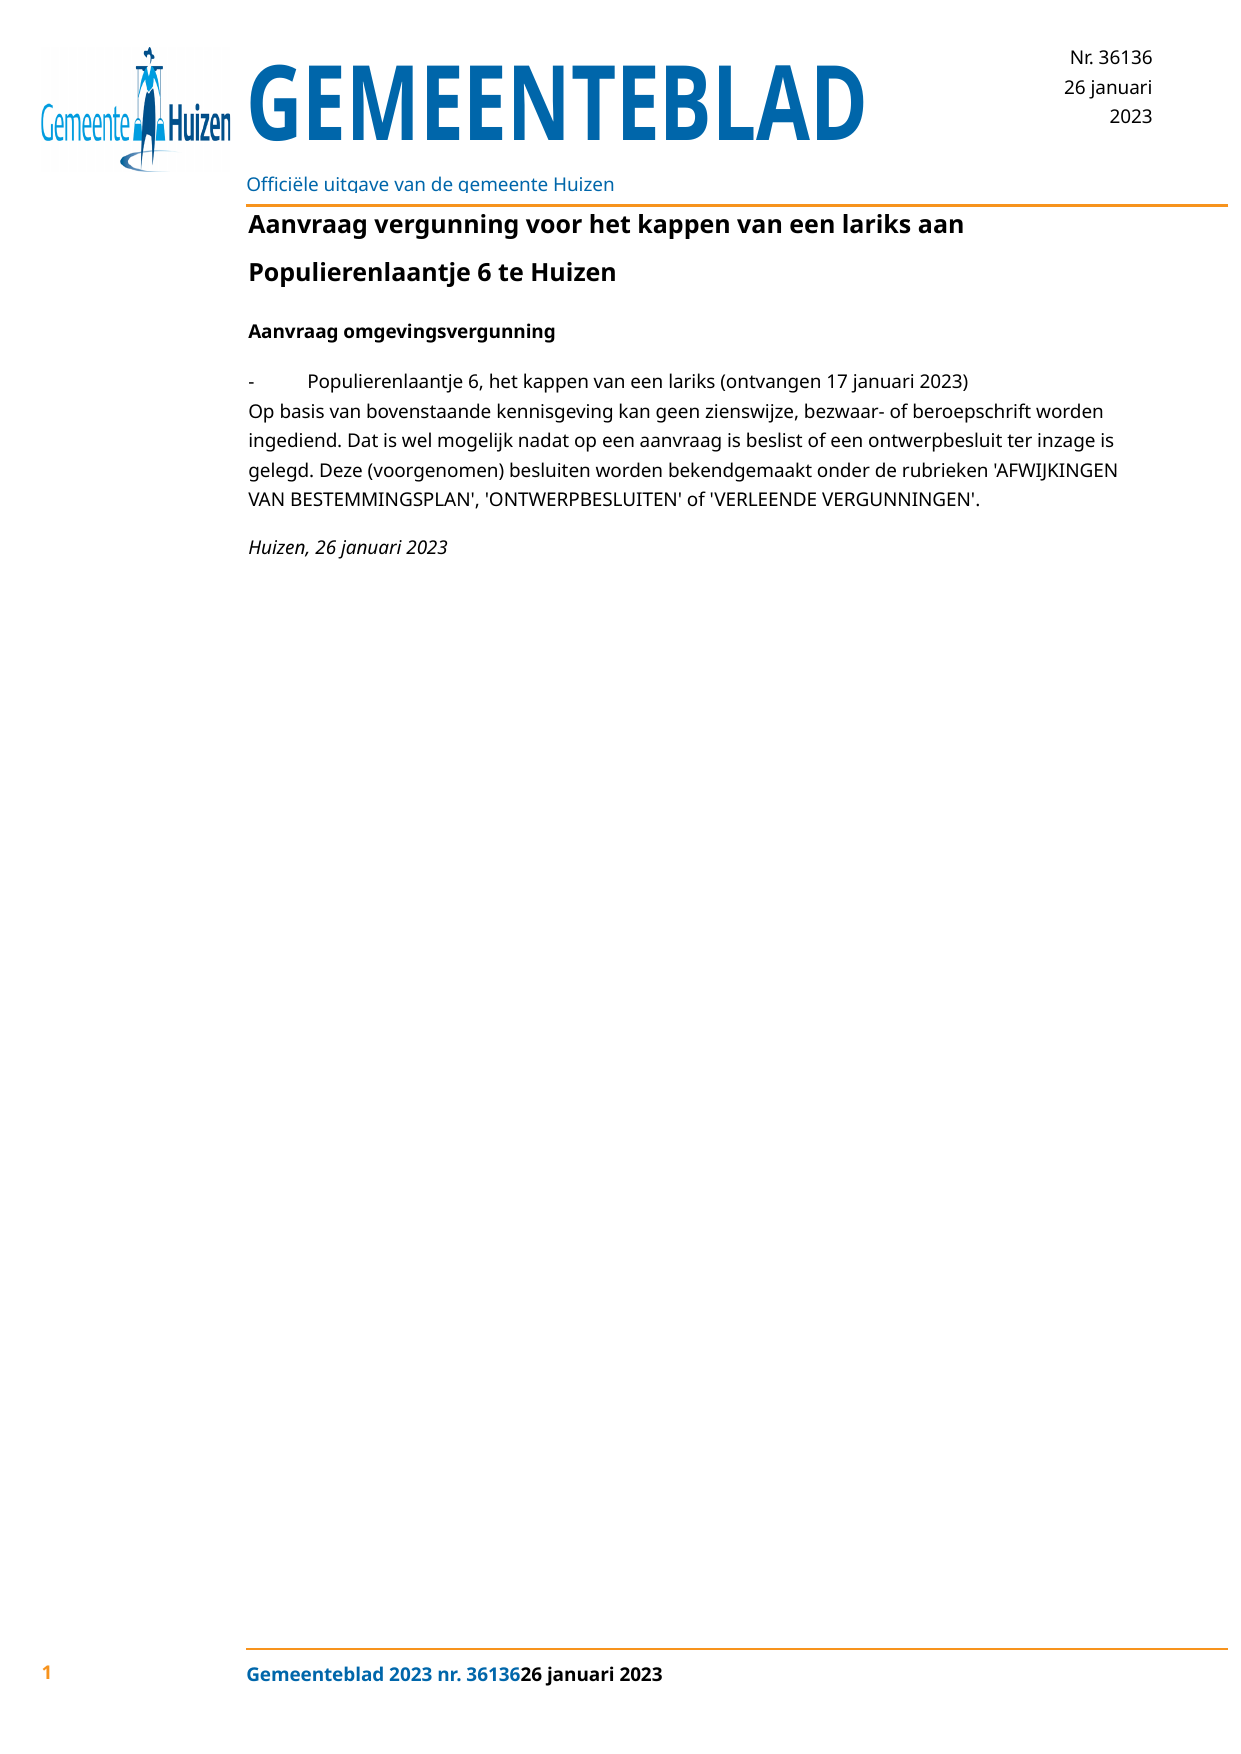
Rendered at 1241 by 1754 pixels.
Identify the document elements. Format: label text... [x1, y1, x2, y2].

text Op basis van bovenstaande kennisgeving kan geen zienswijze, bezwaar- of beroepschrift worden ingediend. Dat is wel mogelijk nadat op een aanvraag is beslist of een ontwerpbesluit ter inzage is gelegd. Deze (voorgenomen) besluiten worden bekendgemaakt onder de rubrieken 'AFWIJKINGEN VAN BESTEMMINGSPLAN', 'ONTWERPBESLUITEN' of 'VERLEENDE VERGUNNINGEN'. [248, 398, 1152, 512]
picture [41, 47, 231, 172]
text Aanvraag omgevingsvergunning [248, 318, 1152, 344]
list Populierenlaantje 6, het kappen van een lariks (ontvangen 17 januari 2023) [248, 368, 1152, 394]
text Aanvraag vergunning voor het kappen van een lariks aan Populierenlaantje 6 te Huizen [248, 207, 1152, 288]
text Huizen, 26 januari 2023 [248, 534, 1152, 560]
